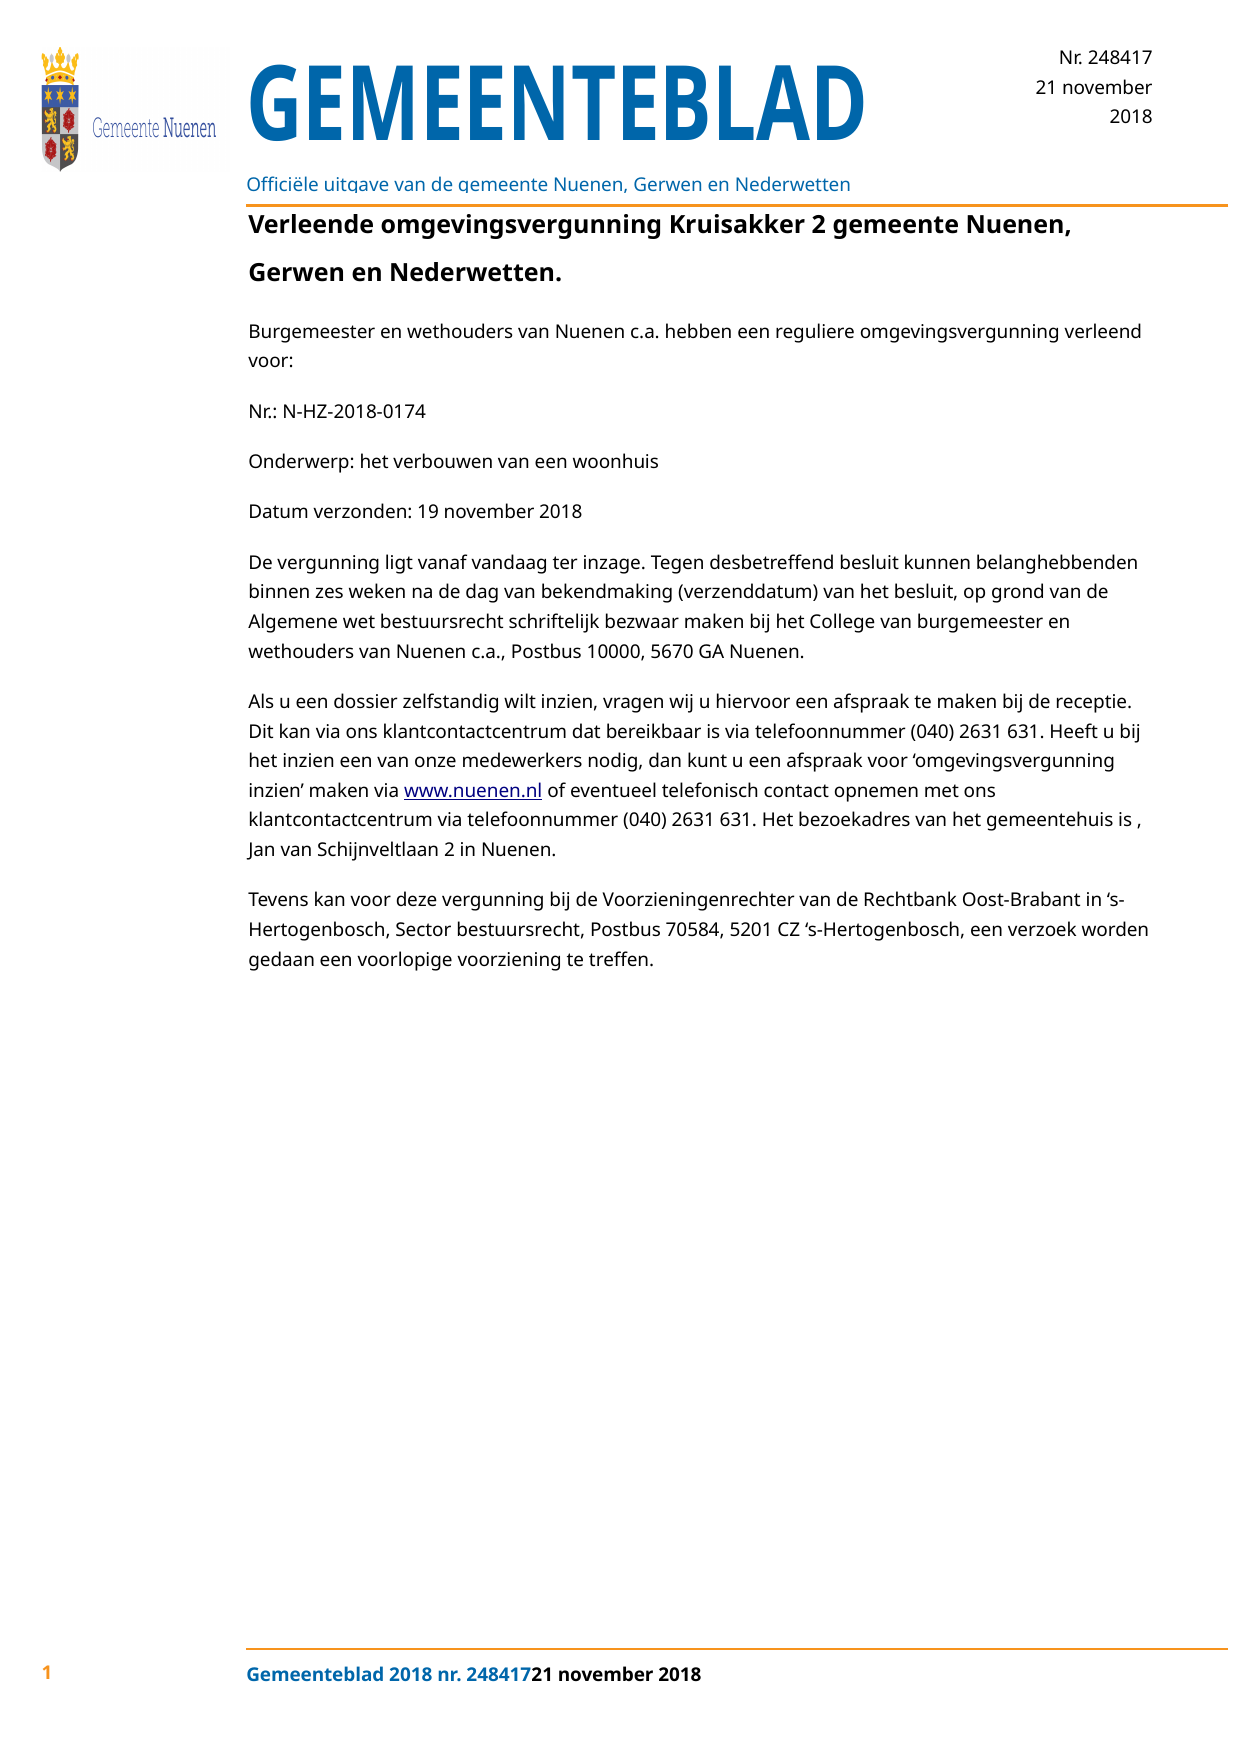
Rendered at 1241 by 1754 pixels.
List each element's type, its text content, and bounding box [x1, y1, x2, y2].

text De vergunning ligt vanaf vandaag ter inzage. Tegen desbetreffend besluit kunnen belanghebbenden binnen zes weken na de dag van bekendmaking (verzenddatum) van het besluit, op grond van de Algemene wet bestuursrecht schriftelijk bezwaar maken bij het College van burgemeester en wethouders van Nuenen c.a., Postbus 10000, 5670 GA Nuenen. [248, 549, 1152, 664]
text Datum verzonden: 19 november 2018 [248, 499, 1152, 524]
text Als u een dossier zelfstandig wilt inzien, vragen wij u hiervoor een afspraak te maken bij de receptie. Dit kan via ons klantcontactcentrum dat bereikbaar is via telefoonnummer (040) 2631 631. Heeft u bij het inzien een van onze medewerkers nodig, dan kunt u een afspraak voor ‘omgevingsvergunning inzien’ maken via www.nuenen.nl of eventueel telefonisch contact opnemen met ons klantcontactcentrum via telefoonnummer (040) 2631 631. Het bezoekadres van het gemeentehuis is , Jan van Schijnveltlaan 2 in Nuenen. [248, 688, 1152, 862]
text Tevens kan voor deze vergunning bij de Voorzieningenrechter van de Rechtbank Oost-Brabant in ‘s-Hertogenbosch, Sector bestuursrecht, Postbus 70584, 5201 CZ ‘s-Hertogenbosch, een verzoek worden gedaan een voorlopige voorziening te treffen. [248, 887, 1152, 972]
text Burgemeester en wethouders van Nuenen c.a. hebben een reguliere omgevingsvergunning verleend voor: [248, 318, 1152, 373]
text Nr.: N-HZ-2018-0174 [248, 398, 1152, 424]
text Onderwerp: het verbouwen van een woonhuis [248, 448, 1152, 474]
picture [41, 47, 231, 172]
text Verleende omgevingsvergunning Kruisakker 2 gemeente Nuenen, Gerwen en Nederwetten. [248, 207, 1152, 288]
